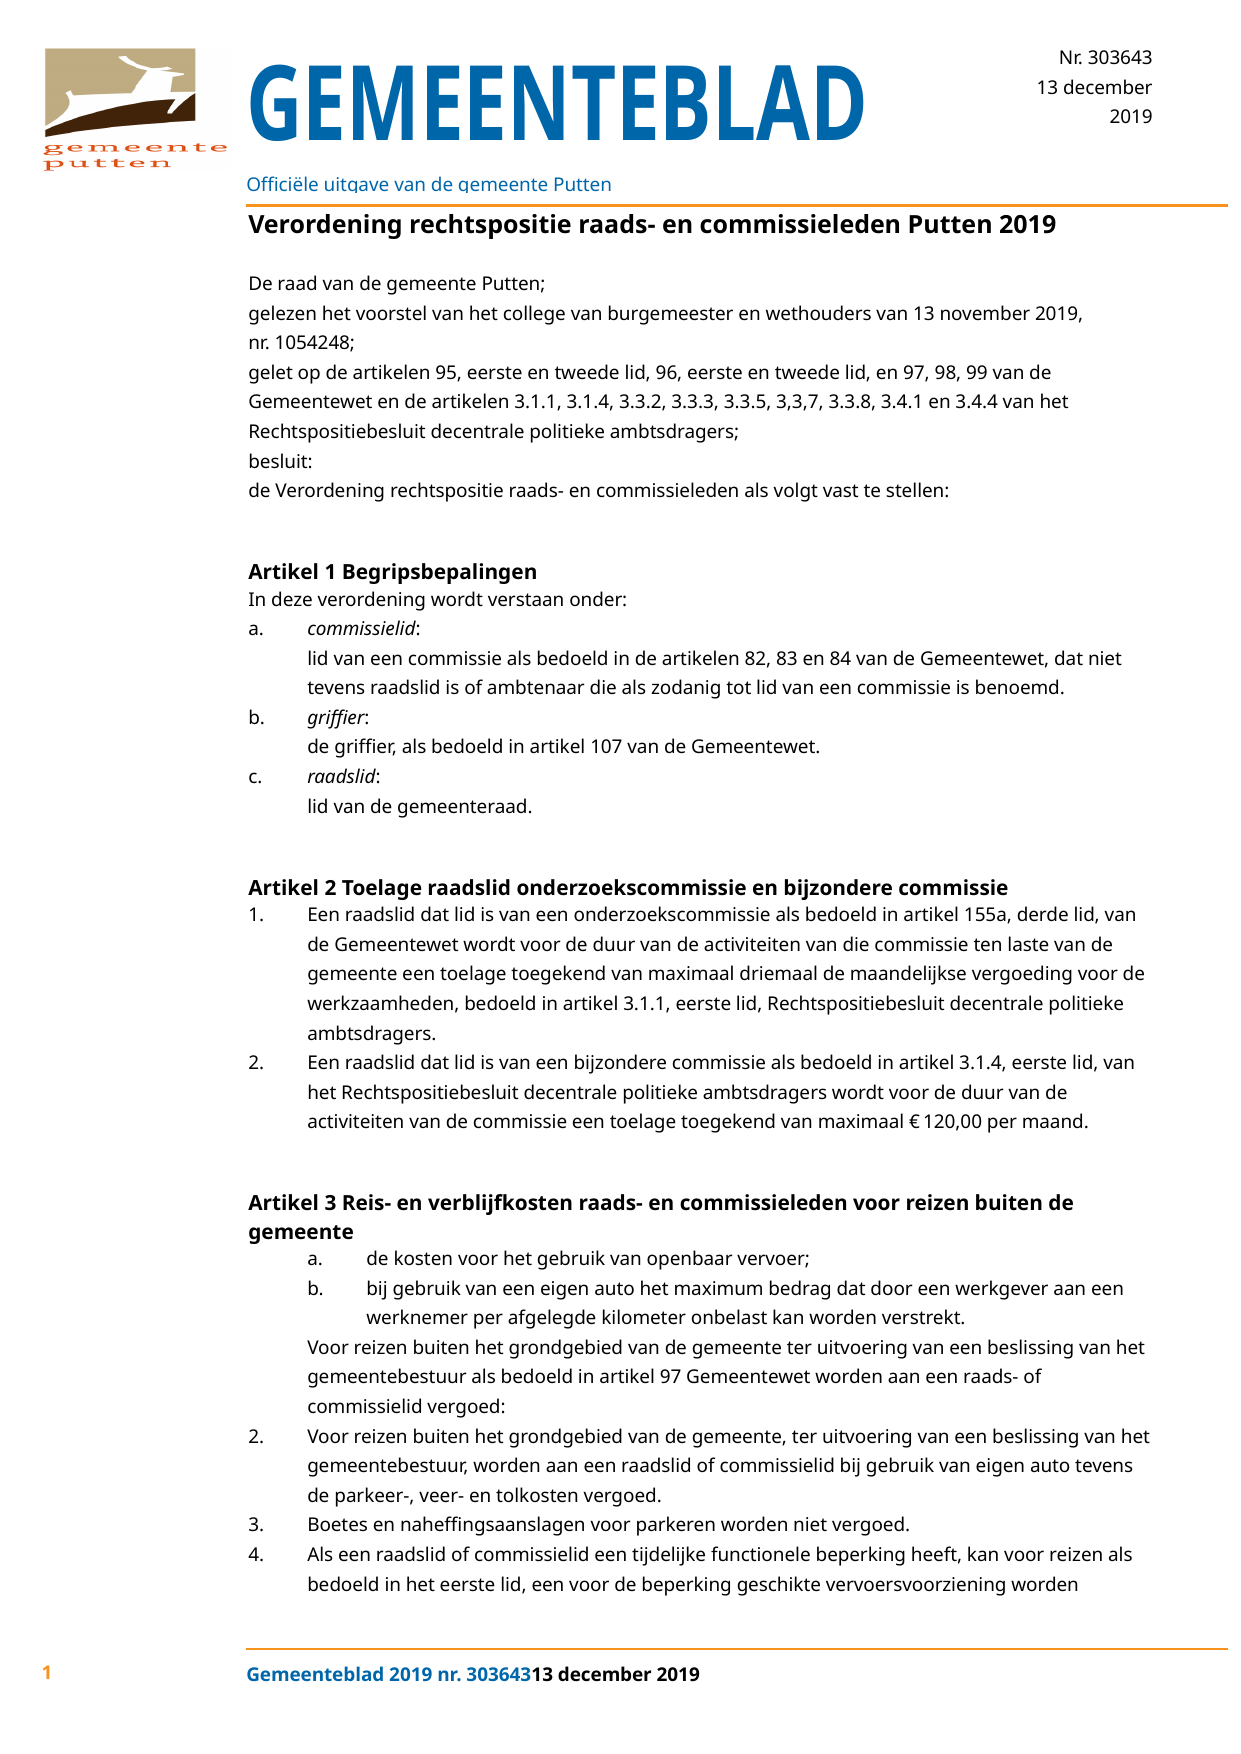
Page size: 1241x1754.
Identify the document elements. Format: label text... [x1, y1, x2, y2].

text Artikel 3 Reis- en verblijfkosten raads- en commissieleden voor reizen buiten de gemeente [248, 1188, 1152, 1245]
text In deze verordening wordt verstaan onder: [248, 586, 1152, 612]
text De raad van de gemeente Putten; [248, 270, 1152, 296]
text besluit: [248, 448, 1152, 473]
text Artikel 1 Begripsbepalingen [248, 557, 1152, 586]
picture [41, 47, 231, 172]
list Als een raadslid of commissielid een tijdelijke functionele beperking heeft, kan voor reizen als bedoeld in het eerste lid, een voor de beperking geschikte vervoersvoorziening worden [248, 1541, 1152, 1596]
list Een raadslid dat lid is van een bijzondere commissie als bedoeld in artikel 3.1.4, eerste lid, van het Rechtspositiebesluit decentrale politieke ambtsdragers wordt voor de duur van de activiteiten van de commissie een toelage toegekend van maximaal € 120,00 per maand. [248, 1049, 1152, 1134]
text de Verordening rechtspositie raads- en commissieleden als volgt vast te stellen: [248, 477, 1152, 503]
text gelezen het voorstel van het college van burgemeester en wethouders van 13 november 2019, nr. 1054248; [248, 300, 1152, 355]
list lid van een commissie als bedoeld in de artikelen 82, 83 en 84 van de Gemeentewet, dat niet tevens raadslid is of ambtenaar die als zodanig tot lid van een commissie is benoemd. [248, 645, 1152, 700]
text gelet op de artikelen 95, eerste en tweede lid, 96, eerste en tweede lid, en 97, 98, 99 van de Gemeentewet en de artikelen 3.1.1, 3.1.4, 3.3.2, 3.3.3, 3.3.5, 3,3,7, 3.3.8, 3.4.1 en 3.4.4 van het Rechtspositiebesluit decentrale politieke ambtsdragers; [248, 359, 1152, 444]
list de griffier, als bedoeld in artikel 107 van de Gemeentewet. [248, 734, 1152, 759]
list raadslid: [248, 763, 1152, 789]
list Voor reizen buiten het grondgebied van de gemeente, ter uitvoering van een beslissing van het gemeentebestuur, worden aan een raadslid of commissielid bij gebruik van eigen auto tevens de parkeer-, veer- en tolkosten vergoed. [248, 1423, 1152, 1508]
list commissielid: [248, 615, 1152, 641]
list Boetes en naheffingsaanslagen voor parkeren worden niet vergoed. [248, 1512, 1152, 1537]
text Artikel 2 Toelage raadslid onderzoekscommissie en bijzondere commissie [248, 873, 1152, 901]
list bij gebruik van een eigen auto het maximum bedrag dat door een werkgever aan een werknemer per afgelegde kilometer onbelast kan worden verstrekt. [307, 1275, 1152, 1330]
list griffier: [248, 704, 1152, 730]
list Een raadslid dat lid is van een onderzoekscommissie als bedoeld in artikel 155a, derde lid, van de Gemeentewet wordt voor de duur van de activiteiten van die commissie ten laste van de gemeente een toelage toegekend van maximaal driemaal de maandelijkse vergoeding voor de werkzaamheden, bedoeld in artikel 3.1.1, eerste lid, Rechtspositiebesluit decentrale politieke ambtsdragers. [248, 901, 1152, 1045]
list lid van de gemeenteraad. [248, 793, 1152, 819]
list de kosten voor het gebruik van openbaar vervoer; [307, 1245, 1152, 1271]
list Voor reizen buiten het grondgebied van de gemeente ter uitvoering van een beslissing van het gemeentebestuur als bedoeld in artikel 97 Gemeentewet worden aan een raads- of commissielid vergoed: [248, 1334, 1152, 1419]
text Verordening rechtspositie raads- en commissieleden Putten 2019 [248, 207, 1152, 241]
